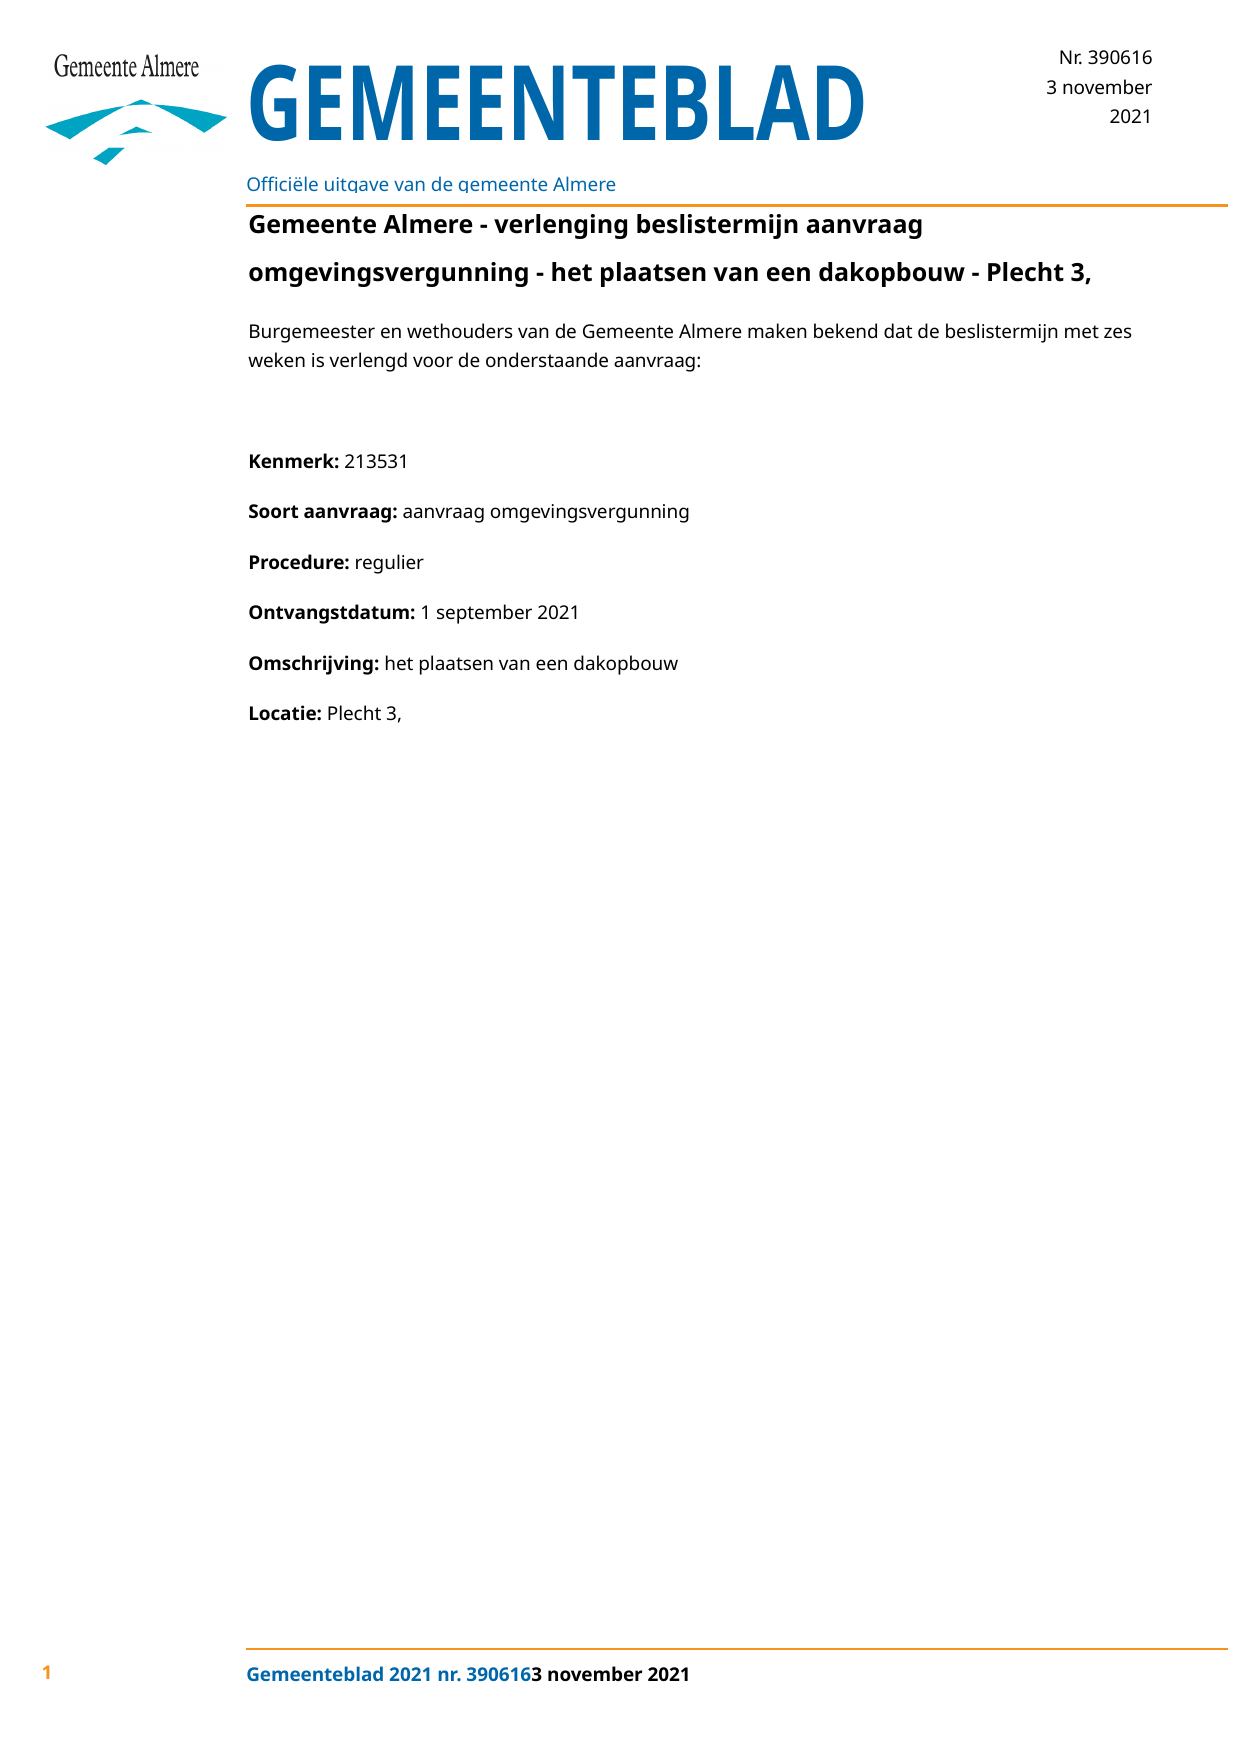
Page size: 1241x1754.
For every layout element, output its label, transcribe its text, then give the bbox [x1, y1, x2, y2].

picture [41, 47, 231, 172]
text Burgemeester en wethouders van de Gemeente Almere maken bekend dat de beslistermijn met zes weken is verlengd voor de onderstaande aanvraag: [248, 318, 1152, 373]
text Procedure: regulier [248, 549, 1152, 575]
text Locatie: Plecht 3, [248, 700, 1152, 726]
text Kenmerk: 213531 [248, 448, 1152, 474]
text Gemeente Almere - verlenging beslistermijn aanvraag omgevingsvergunning - het plaatsen van een dakopbouw - Plecht 3, [248, 207, 1152, 288]
text Ontvangstdatum: 1 september 2021 [248, 599, 1152, 625]
text Soort aanvraag: aanvraag omgevingsvergunning [248, 499, 1152, 524]
text Omschrijving: het plaatsen van een dakopbouw [248, 650, 1152, 676]
